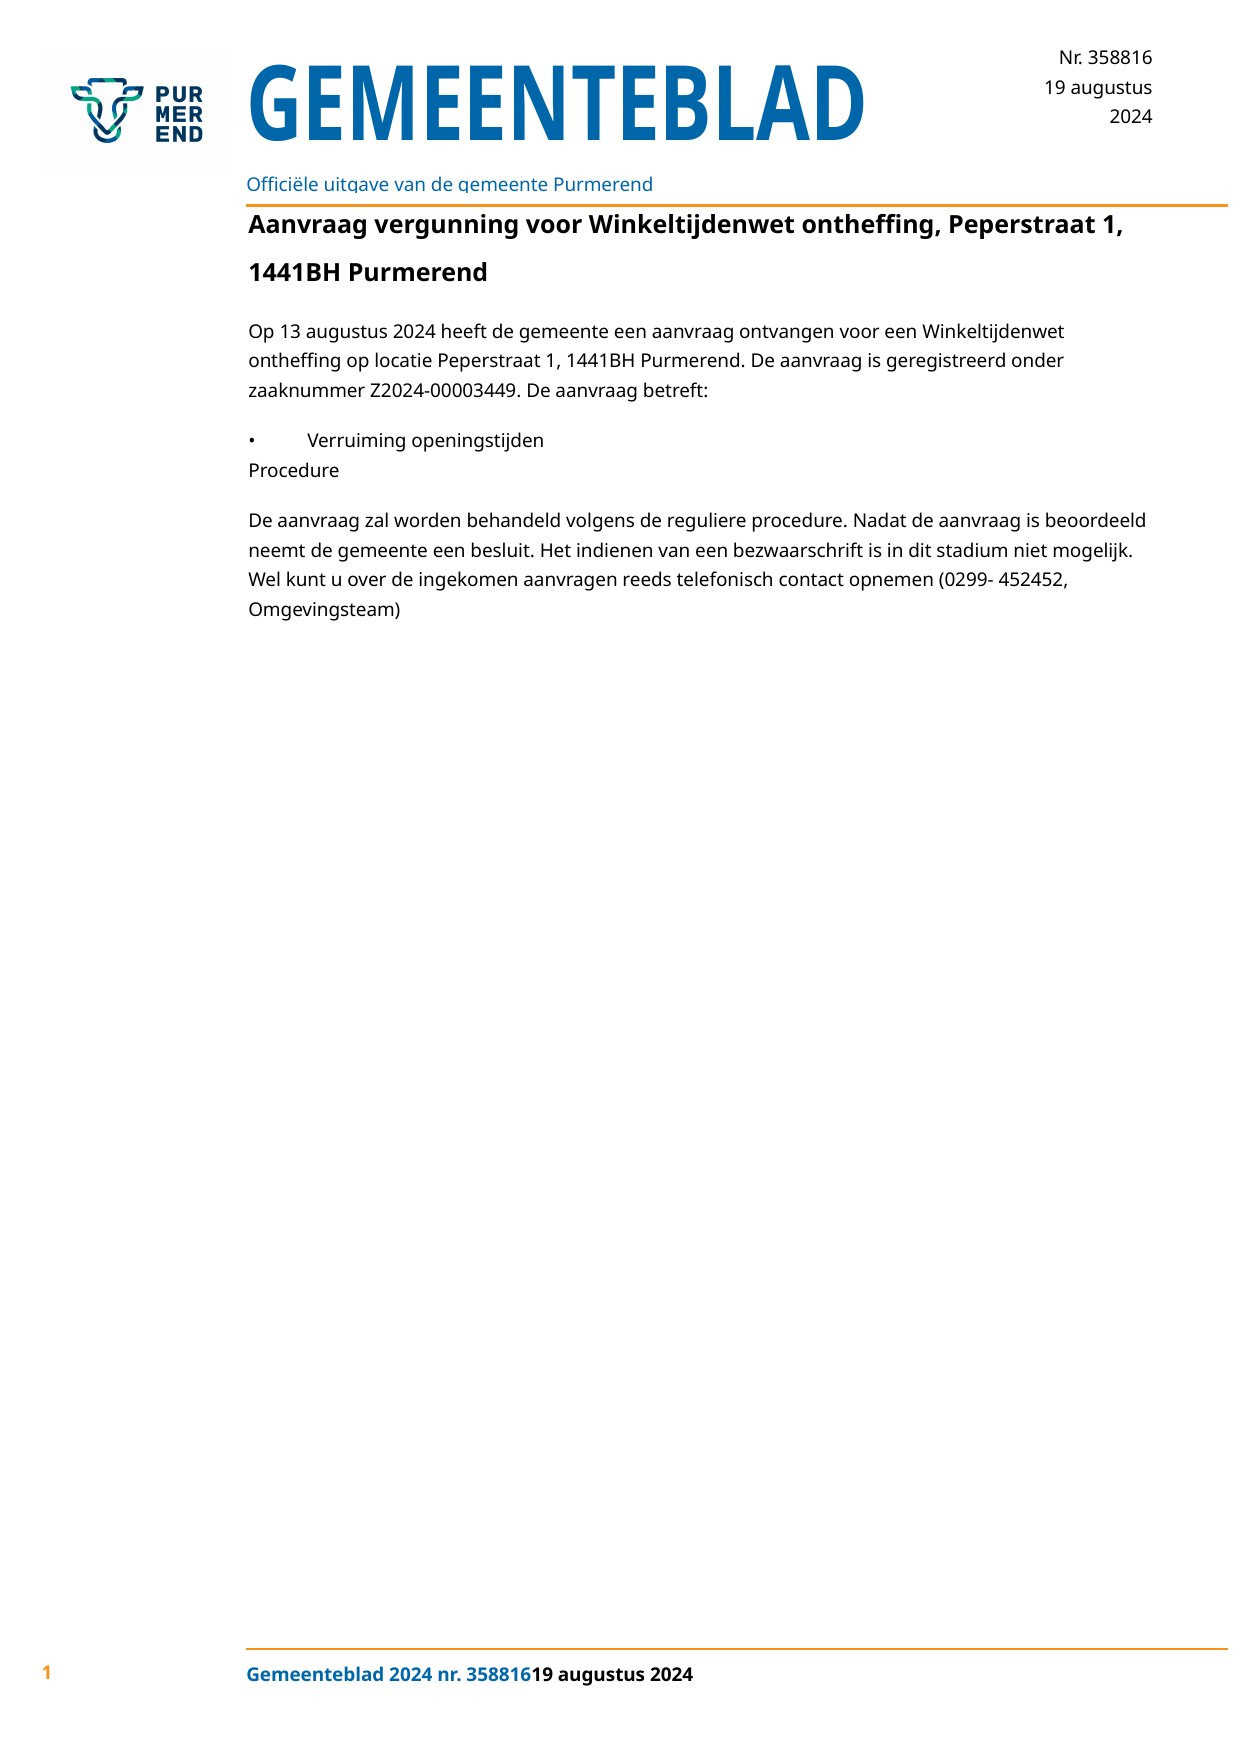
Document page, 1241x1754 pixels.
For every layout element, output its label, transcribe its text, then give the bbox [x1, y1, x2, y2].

text Aanvraag vergunning voor Winkeltijdenwet ontheffing, Peperstraat 1, 1441BH Purmerend [248, 207, 1152, 288]
picture [41, 47, 231, 172]
text Procedure [248, 457, 1152, 483]
text De aanvraag zal worden behandeld volgens de reguliere procedure. Nadat de aanvraag is beoordeeld neemt de gemeente een besluit. Het indienen van een bezwaarschrift is in dit stadium niet mogelijk. Wel kunt u over de ingekomen aanvragen reeds telefonisch contact opnemen (0299- 452452, Omgevingsteam) [248, 507, 1152, 622]
list Verruiming openingstijden [248, 427, 1152, 453]
text Op 13 augustus 2024 heeft de gemeente een aanvraag ontvangen voor een Winkeltijdenwet ontheffing op locatie Peperstraat 1, 1441BH Purmerend. De aanvraag is geregistreerd onder zaaknummer Z2024-00003449. De aanvraag betreft: [248, 318, 1152, 403]
